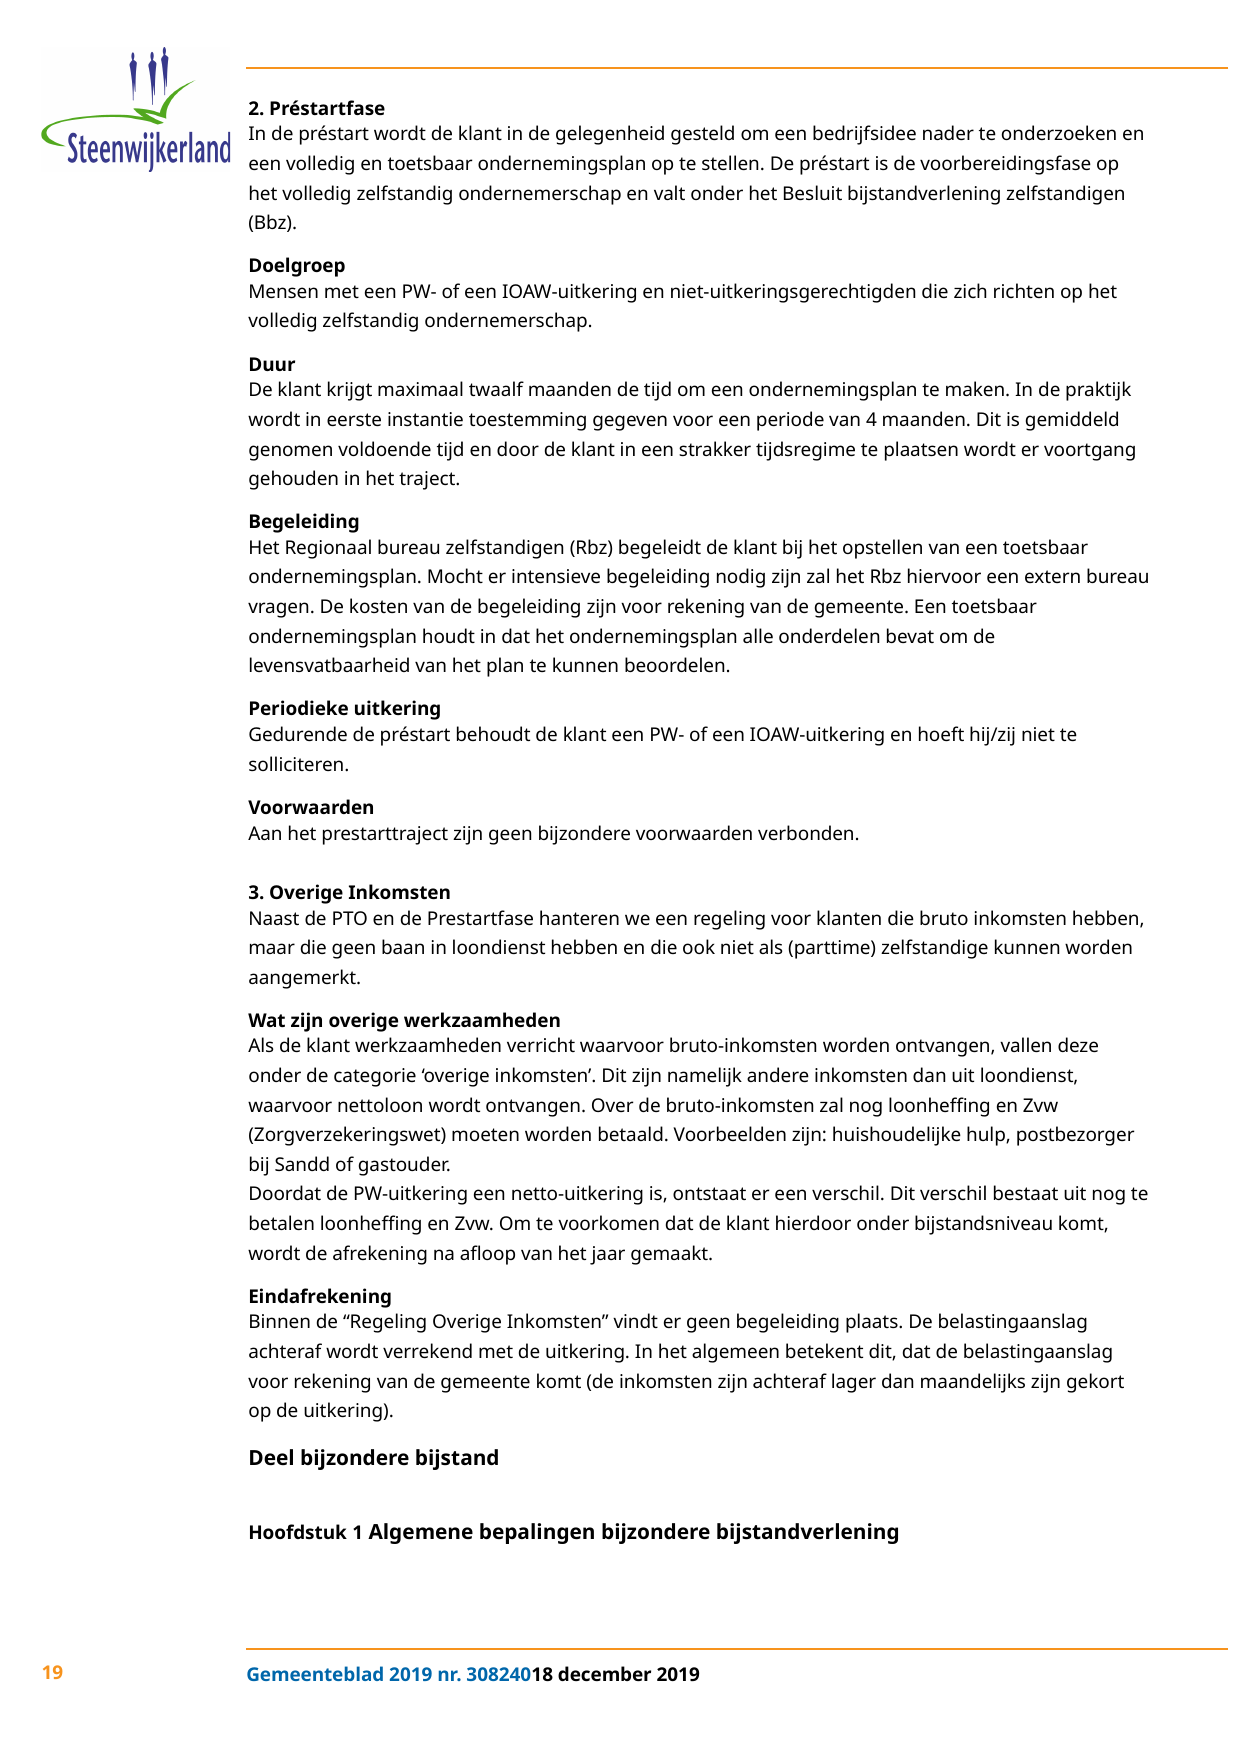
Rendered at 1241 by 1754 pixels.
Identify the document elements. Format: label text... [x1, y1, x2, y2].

text Eindafrekening [248, 1283, 1152, 1309]
text Deel bijzondere bijstand [248, 1443, 1152, 1471]
text 3. Overige Inkomsten [248, 879, 1152, 905]
text Aan het prestarttraject zijn geen bijzondere voorwaarden verbonden. [248, 820, 1152, 846]
text 2. Préstartfase [248, 95, 1152, 121]
text Binnen de “Regeling Overige Inkomsten” vindt er geen begeleiding plaats. De belastingaanslag achteraf wordt verrekend met de uitkering. In het algemeen betekent dit, dat de belastingaanslag voor rekening van de gemeente komt (de inkomsten zijn achteraf lager dan maandelijks zijn gekort op de uitkering). [248, 1309, 1152, 1423]
text Naast de PTO en de Prestartfase hanteren we een regeling voor klanten die bruto inkomsten hebben, maar die geen baan in loondienst hebben en die ook niet als (parttime) zelfstandige kunnen worden aangemerkt. [248, 905, 1152, 989]
text Mensen met een PW- of een IOAW-uitkering en niet-uitkeringsgerechtigden die zich richten op het volledig zelfstandig ondernemerschap. [248, 278, 1152, 333]
text Duur [248, 351, 1152, 377]
text Periodieke uitkering [248, 696, 1152, 721]
text Het Regionaal bureau zelfstandigen (Rbz) begeleidt de klant bij het opstellen van een toetsbaar ondernemingsplan. Mocht er intensieve begeleiding nodig zijn zal het Rbz hiervoor een extern bureau vragen. De kosten van de begeleiding zijn voor rekening van de gemeente. Een toetsbaar ondernemingsplan houdt in dat het ondernemingsplan alle onderdelen bevat om de levensvatbaarheid van het plan te kunnen beoordelen. [248, 534, 1152, 678]
text Voorwaarden [248, 794, 1152, 820]
text Wat zijn overige werkzaamheden [248, 1007, 1152, 1033]
text Als de klant werkzaamheden verricht waarvoor bruto-inkomsten worden ontvangen, vallen deze onder de categorie ‘overige inkomsten’. Dit zijn namelijk andere inkomsten dan uit loondienst, waarvoor nettoloon wordt ontvangen. Over de bruto-inkomsten zal nog loonheffing en Zvw (Zorgverzekeringswet) moeten worden betaald. Voorbeelden zijn: huishoudelijke hulp, postbezorger bij Sandd of gastouder. [248, 1033, 1152, 1177]
picture [41, 47, 231, 172]
text Doelgroep [248, 252, 1152, 278]
text Doordat de PW-uitkering een netto-uitkering is, ontstaat er een verschil. Dit verschil bestaat uit nog te betalen loonheffing en Zvw. Om te voorkomen dat de klant hierdoor onder bijstandsniveau komt, wordt de afrekening na afloop van het jaar gemaakt. [248, 1181, 1152, 1266]
text In de préstart wordt de klant in de gelegenheid gesteld om een bedrijfsidee nader te onderzoeken en een volledig en toetsbaar ondernemingsplan op te stellen. De préstart is de voorbereidingsfase op het volledig zelfstandig ondernemerschap en valt onder het Besluit bijstandverlening zelfstandigen (Bbz). [248, 121, 1152, 235]
text De klant krijgt maximaal twaalf maanden de tijd om een ondernemingsplan te maken. In de praktijk wordt in eerste instantie toestemming gegeven voor een periode van 4 maanden. Dit is gemiddeld genomen voldoende tijd en door de klant in een strakker tijdsregime te plaatsen wordt er voortgang gehouden in het traject. [248, 377, 1152, 491]
text Hoofdstuk 1 Algemene bepalingen bijzondere bijstandverlening [248, 1517, 1152, 1546]
text Gedurende de préstart behoudt de klant een PW- of een IOAW-uitkering en hoeft hij/zij niet te solliciteren. [248, 721, 1152, 777]
text Begeleiding [248, 508, 1152, 534]
